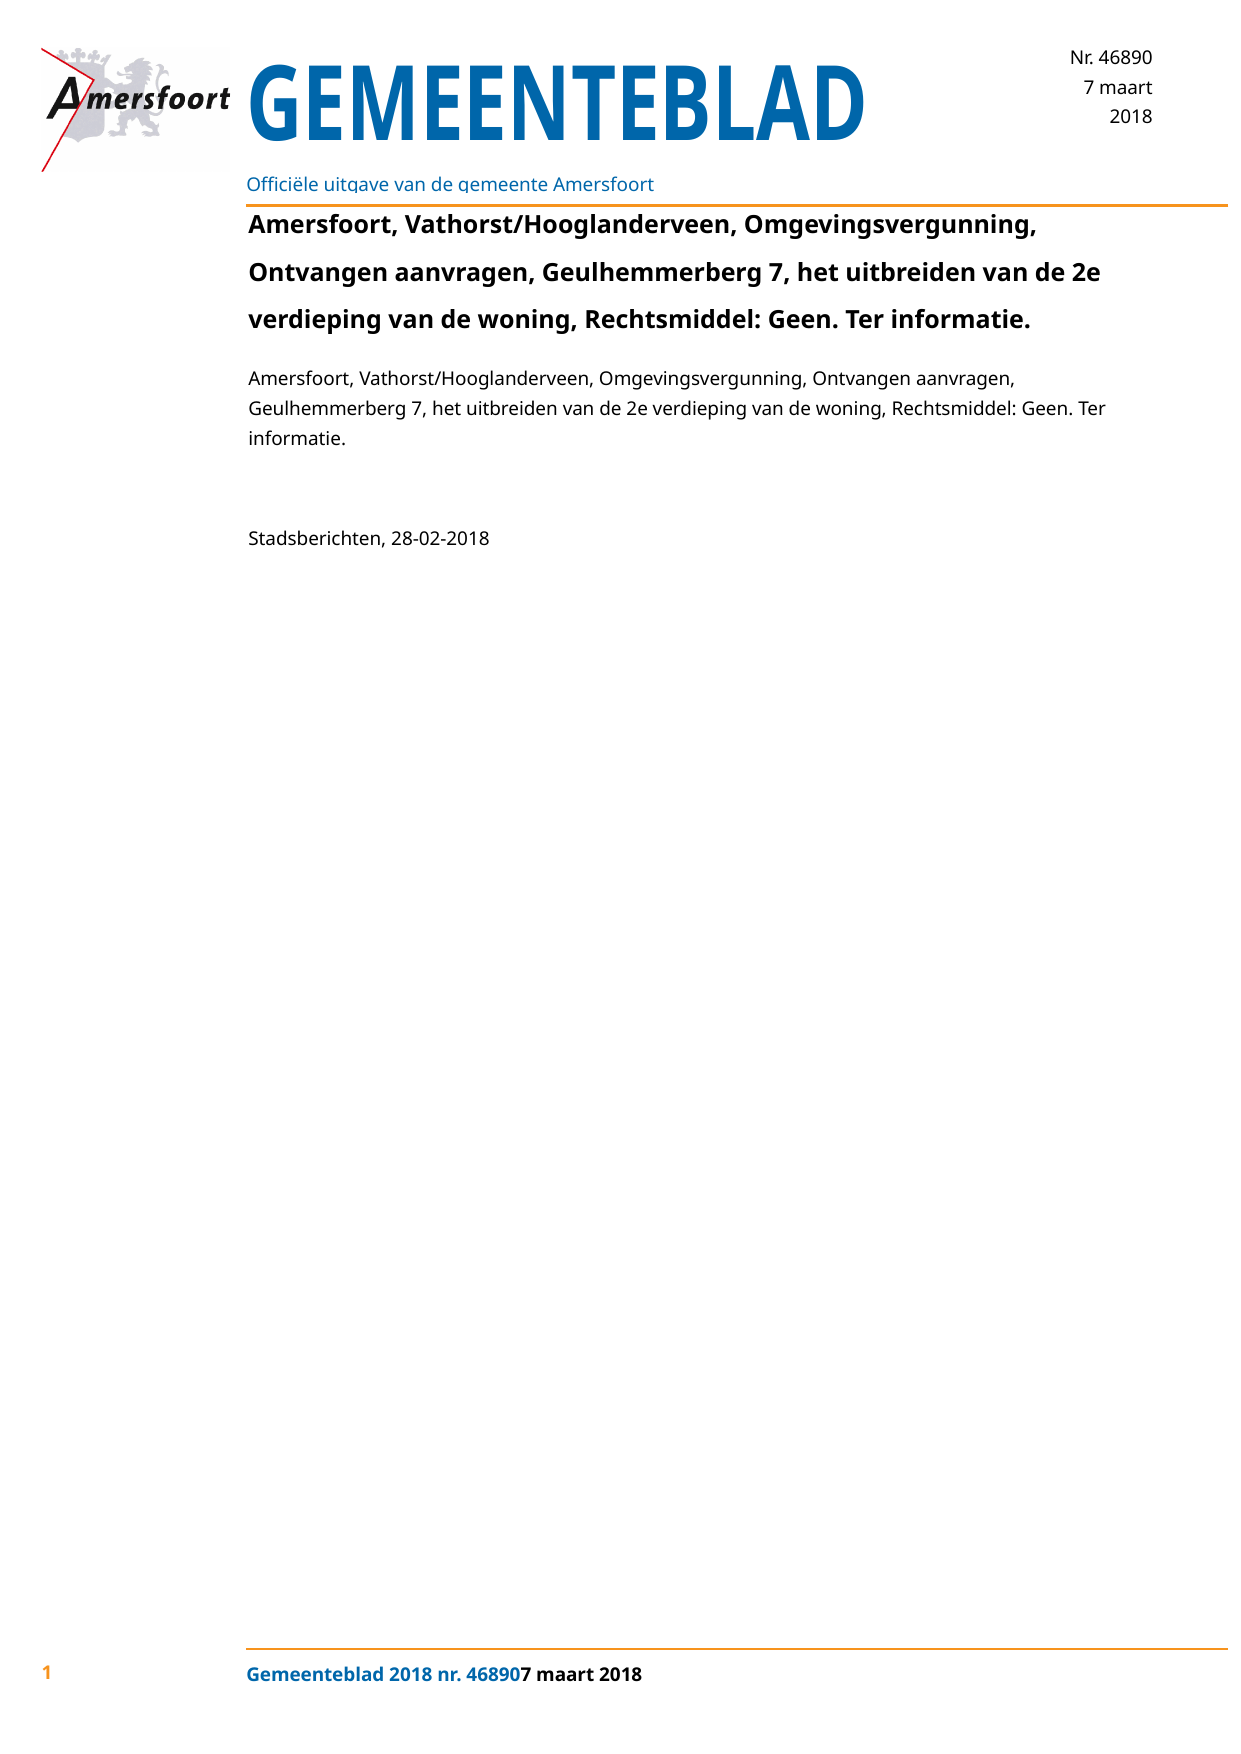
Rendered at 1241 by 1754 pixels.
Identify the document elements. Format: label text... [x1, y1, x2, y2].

text Amersfoort, Vathorst/Hooglanderveen, Omgevingsvergunning, Ontvangen aanvragen, Geulhemmerberg 7, het uitbreiden van de 2e verdieping van de woning, Rechtsmiddel: Geen. Ter informatie. [248, 366, 1152, 450]
picture [41, 47, 231, 172]
text Stadsberichten, 28-02-2018 [248, 526, 1152, 551]
text Amersfoort, Vathorst/Hooglanderveen, Omgevingsvergunning, Ontvangen aanvragen, Geulhemmerberg 7, het uitbreiden van de 2e verdieping van de woning, Rechtsmiddel: Geen. Ter informatie. [248, 207, 1152, 336]
